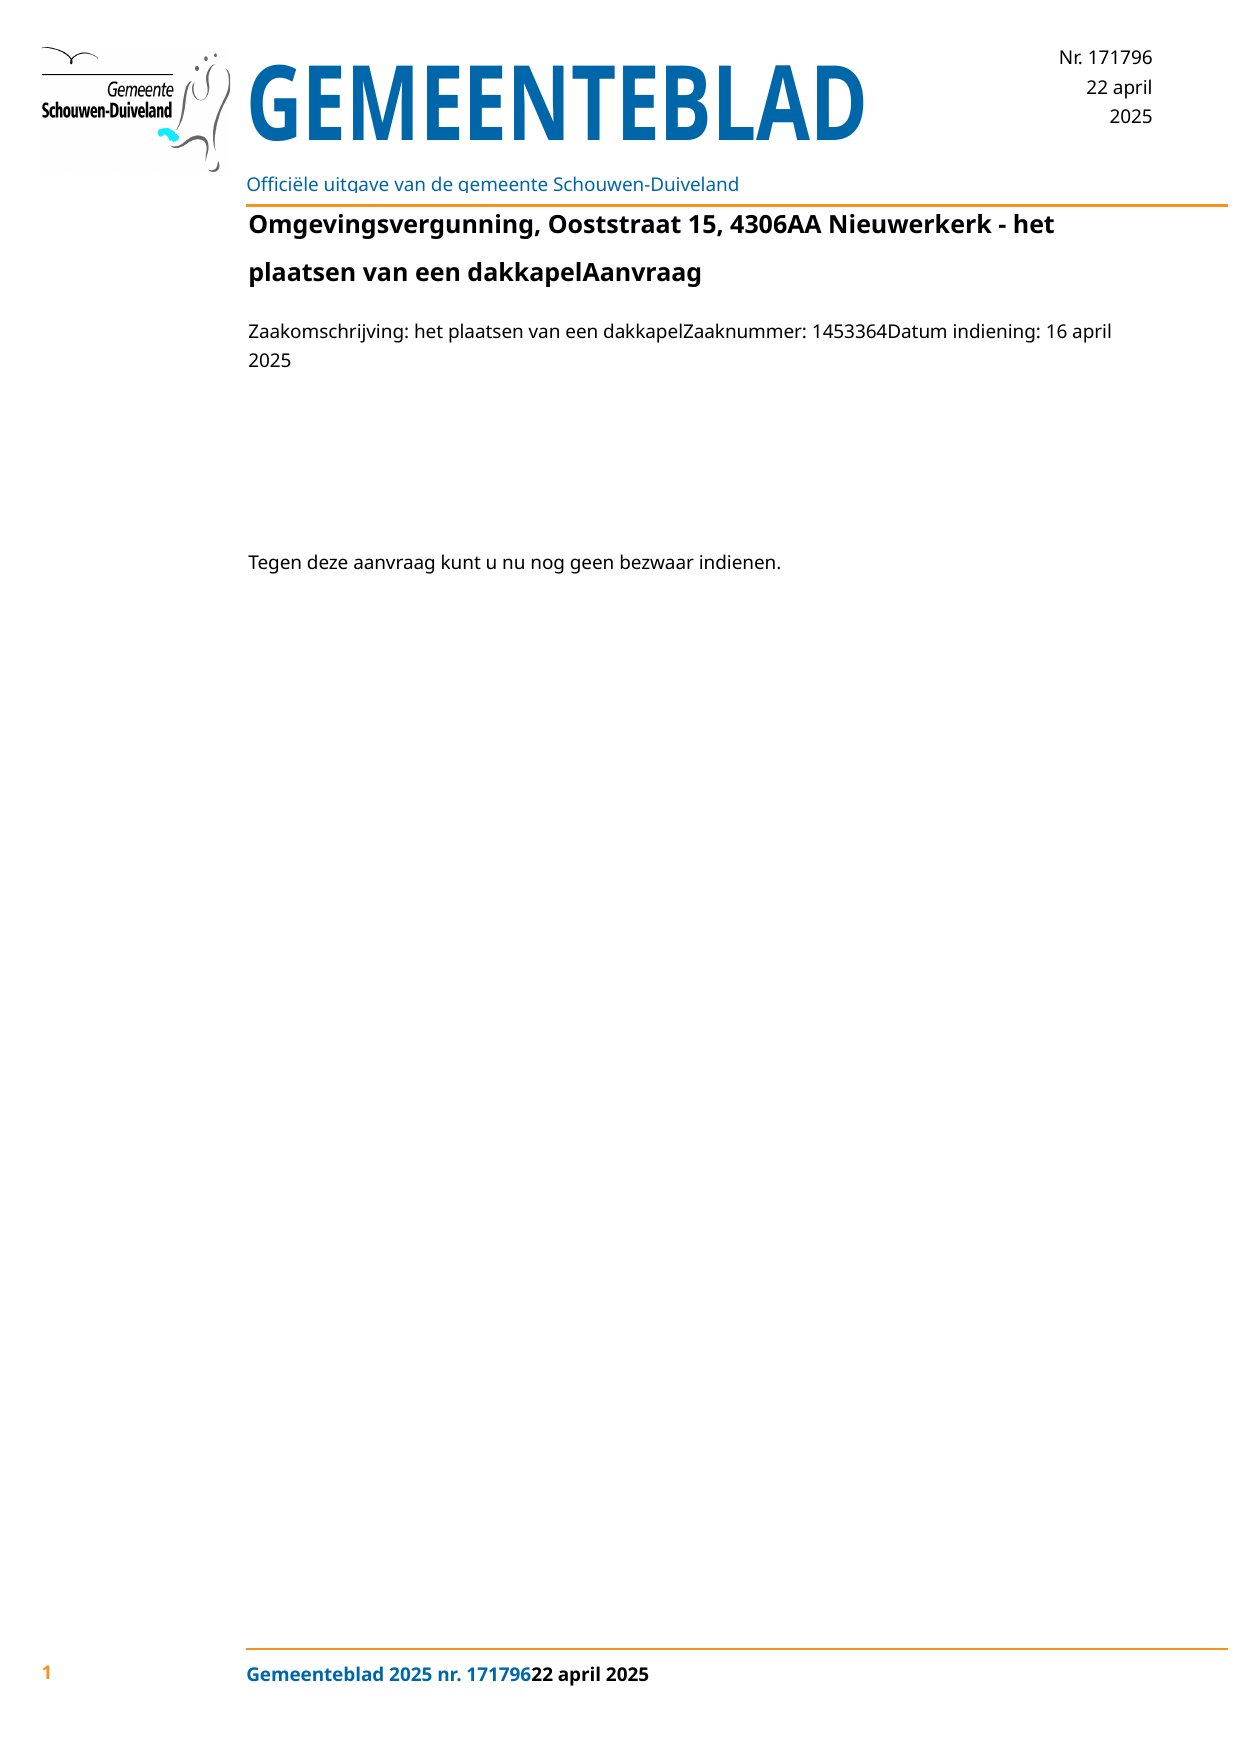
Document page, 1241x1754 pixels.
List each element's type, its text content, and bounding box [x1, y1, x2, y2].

text Omgevingsvergunning, Ooststraat 15, 4306AA Nieuwerkerk - het plaatsen van een dakkapelAanvraag [248, 207, 1152, 288]
text Tegen deze aanvraag kunt u nu nog geen bezwaar indienen. [248, 549, 1152, 575]
picture [41, 47, 231, 172]
text Zaakomschrijving: het plaatsen van een dakkapelZaaknummer: 1453364Datum indiening: 16 april 2025 [248, 318, 1152, 373]
